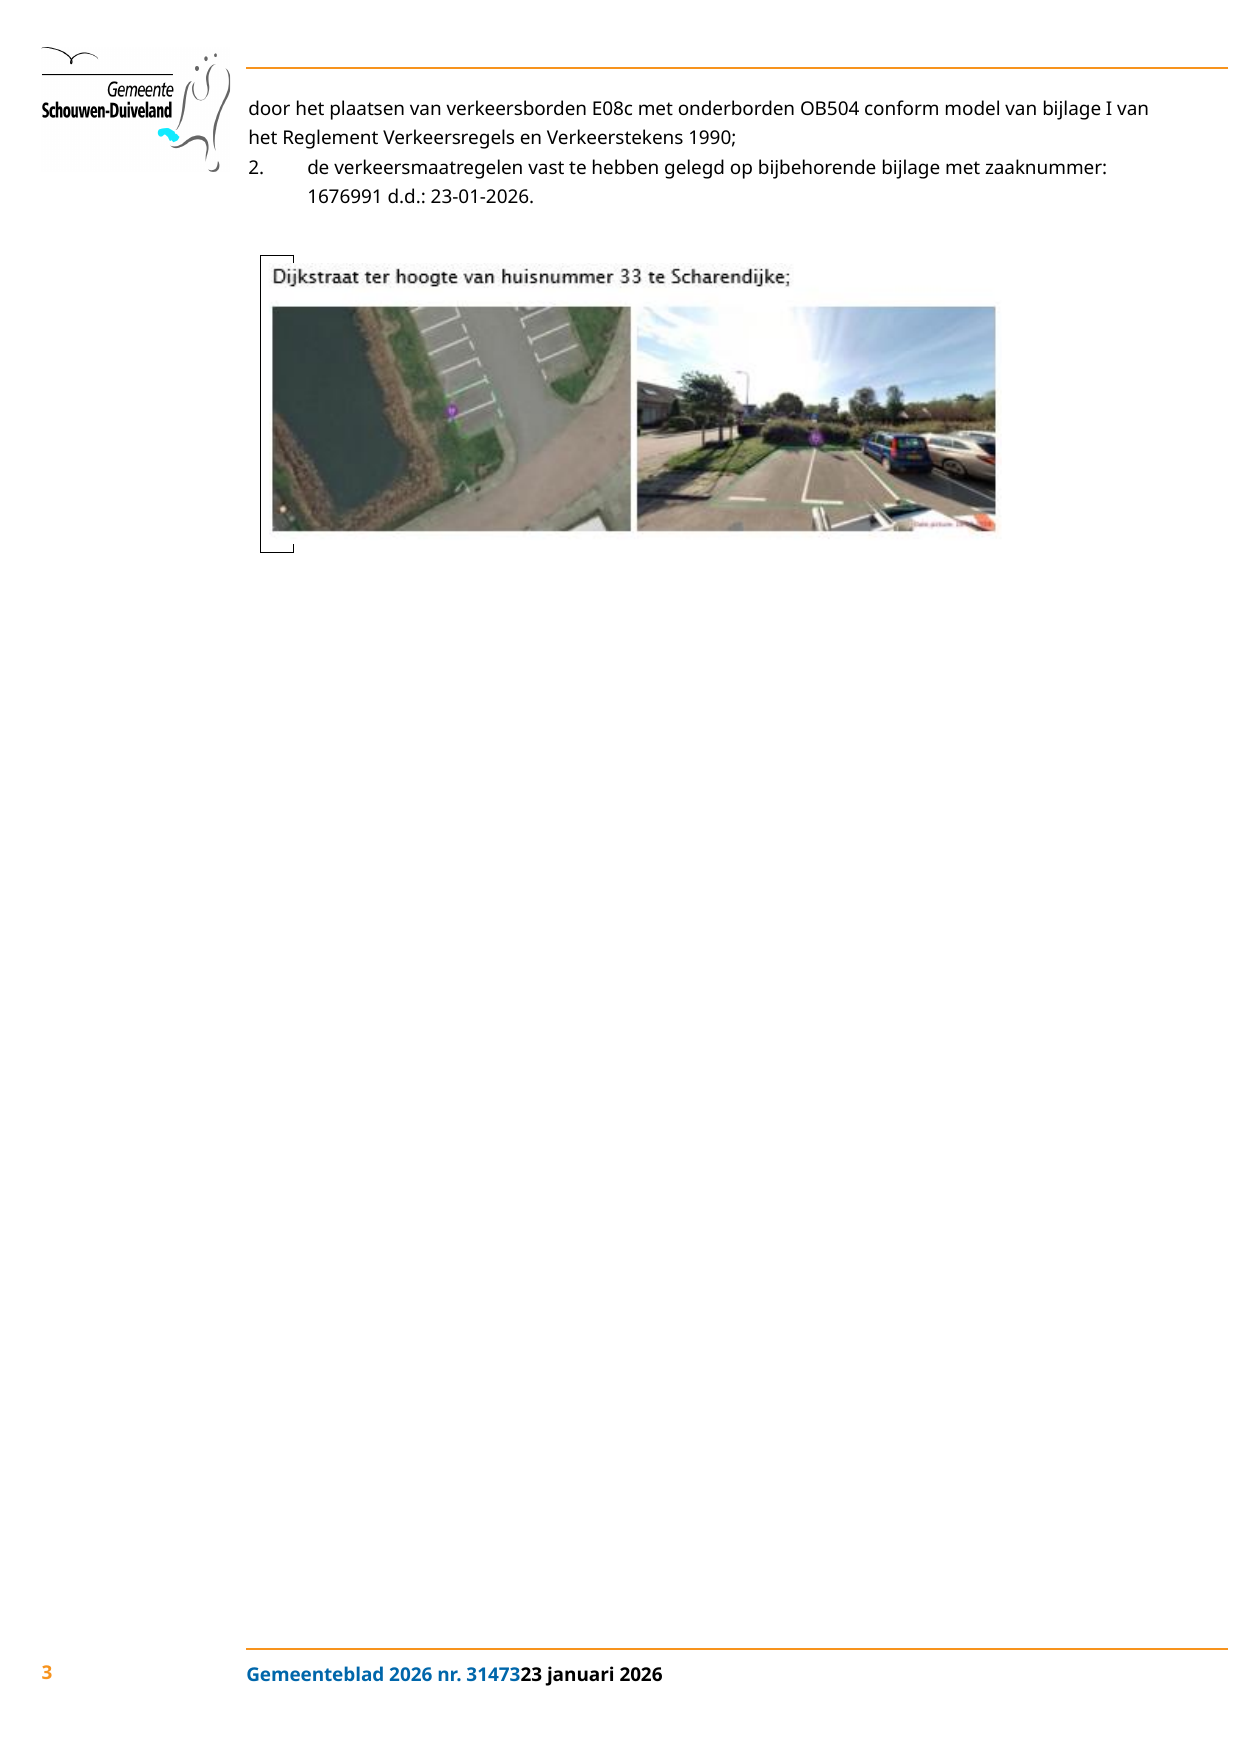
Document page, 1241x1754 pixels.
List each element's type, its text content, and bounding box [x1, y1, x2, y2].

list de verkeersmaatregelen vast te hebben gelegd op bijbehorende bijlage met zaaknummer: [248, 154, 1152, 180]
picture [268, 263, 1002, 544]
text door het plaatsen van verkeersborden E08c met onderborden OB504 conform model van bijlage I van het Reglement Verkeersregels en Verkeerstekens 1990; [248, 95, 1152, 150]
picture [41, 47, 231, 172]
list 1676991 d.d.: 23-01-2026. [248, 183, 1152, 209]
